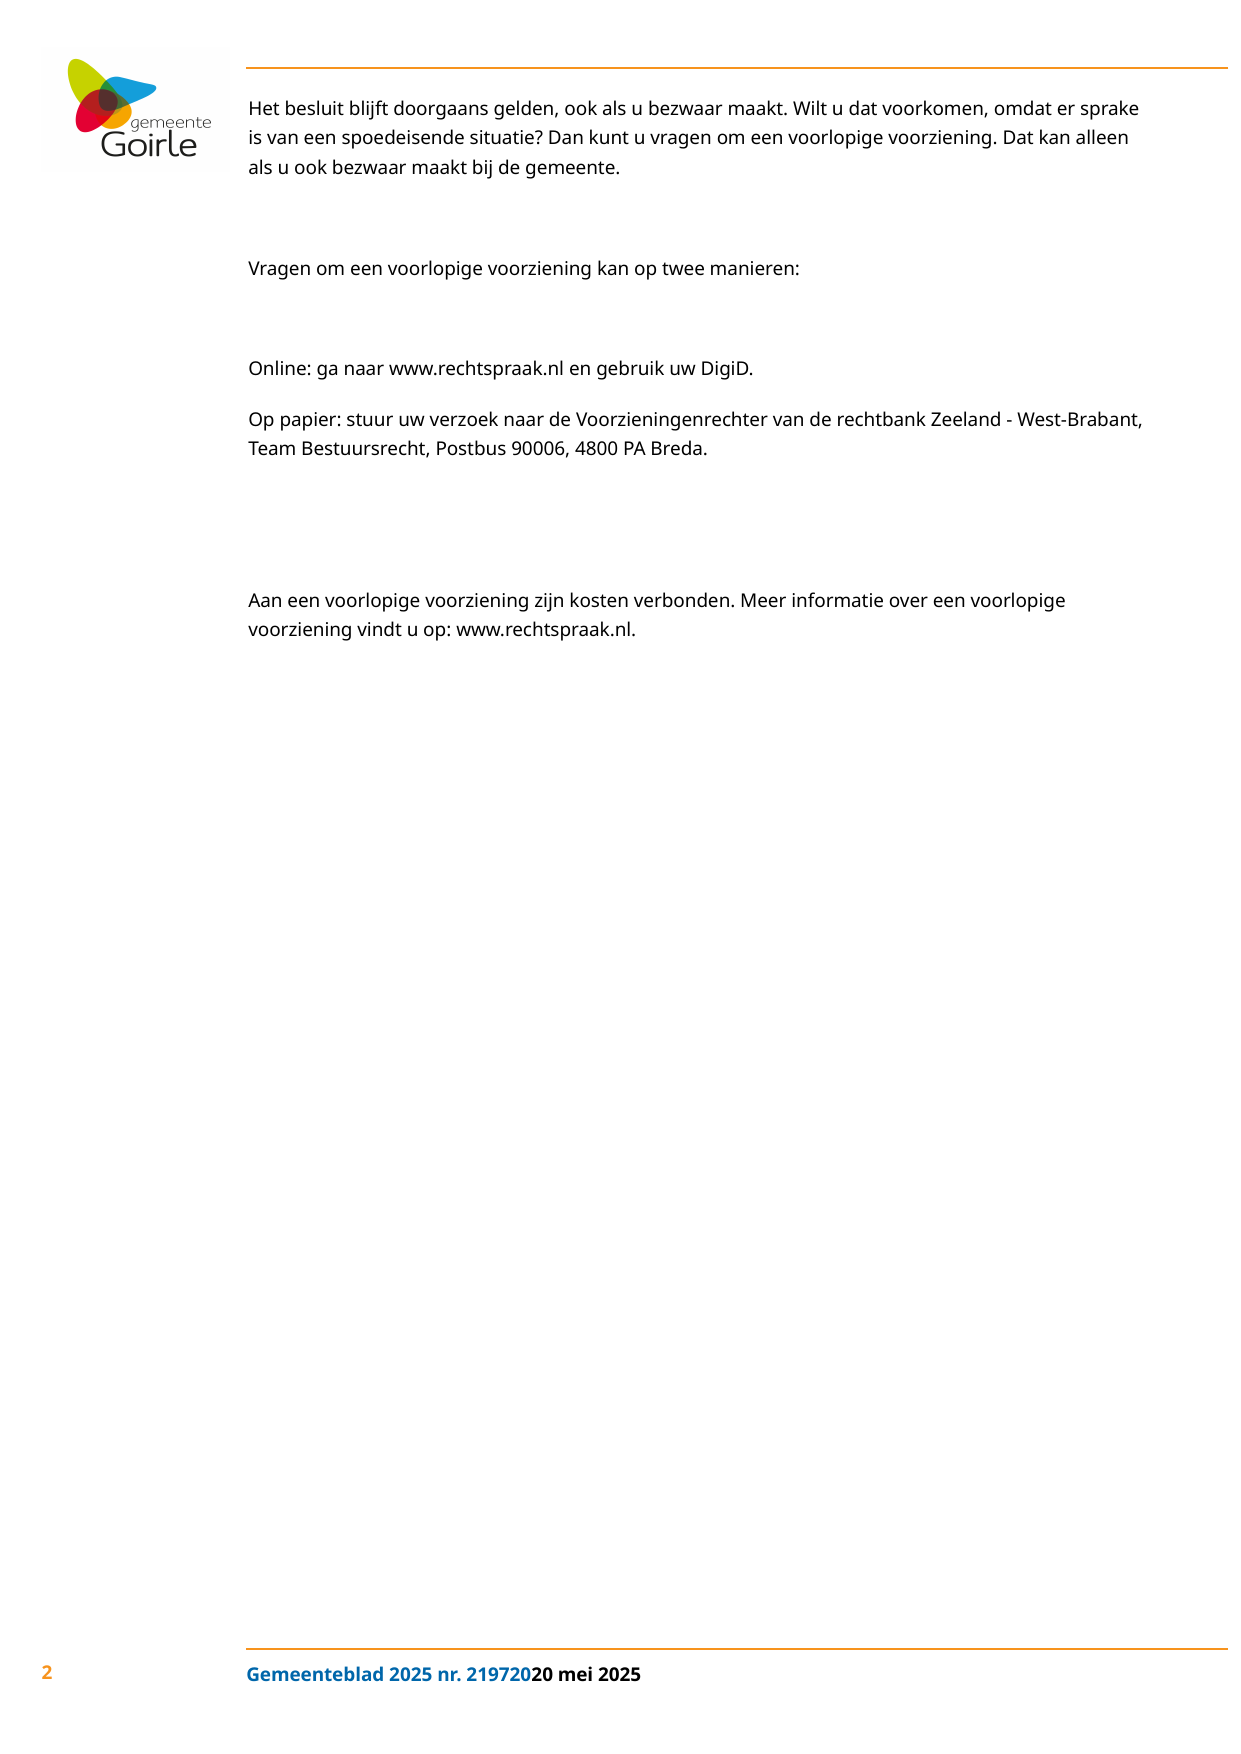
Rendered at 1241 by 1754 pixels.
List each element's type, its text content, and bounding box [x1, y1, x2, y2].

text Vragen om een voorlopige voorziening kan op twee manieren: [248, 255, 1152, 281]
text Aan een voorlopige voorziening zijn kosten verbonden. Meer informatie over een voorlopige voorziening vindt u op: www.rechtspraak.nl. [248, 587, 1152, 642]
text Op papier: stuur uw verzoek naar de Voorzieningenrechter van de rechtbank Zeeland - West-Brabant, Team Bestuursrecht, Postbus 90006, 4800 PA Breda. [248, 406, 1152, 461]
picture [41, 47, 231, 172]
text Het besluit blijft doorgaans gelden, ook als u bezwaar maakt. Wilt u dat voorkomen, omdat er sprake is van een spoedeisende situatie? Dan kunt u vragen om een voorlopige voorziening. Dat kan alleen als u ook bezwaar maakt bij de gemeente. [248, 95, 1152, 180]
text Online: ga naar www.rechtspraak.nl en gebruik uw DigiD. [248, 356, 1152, 381]
